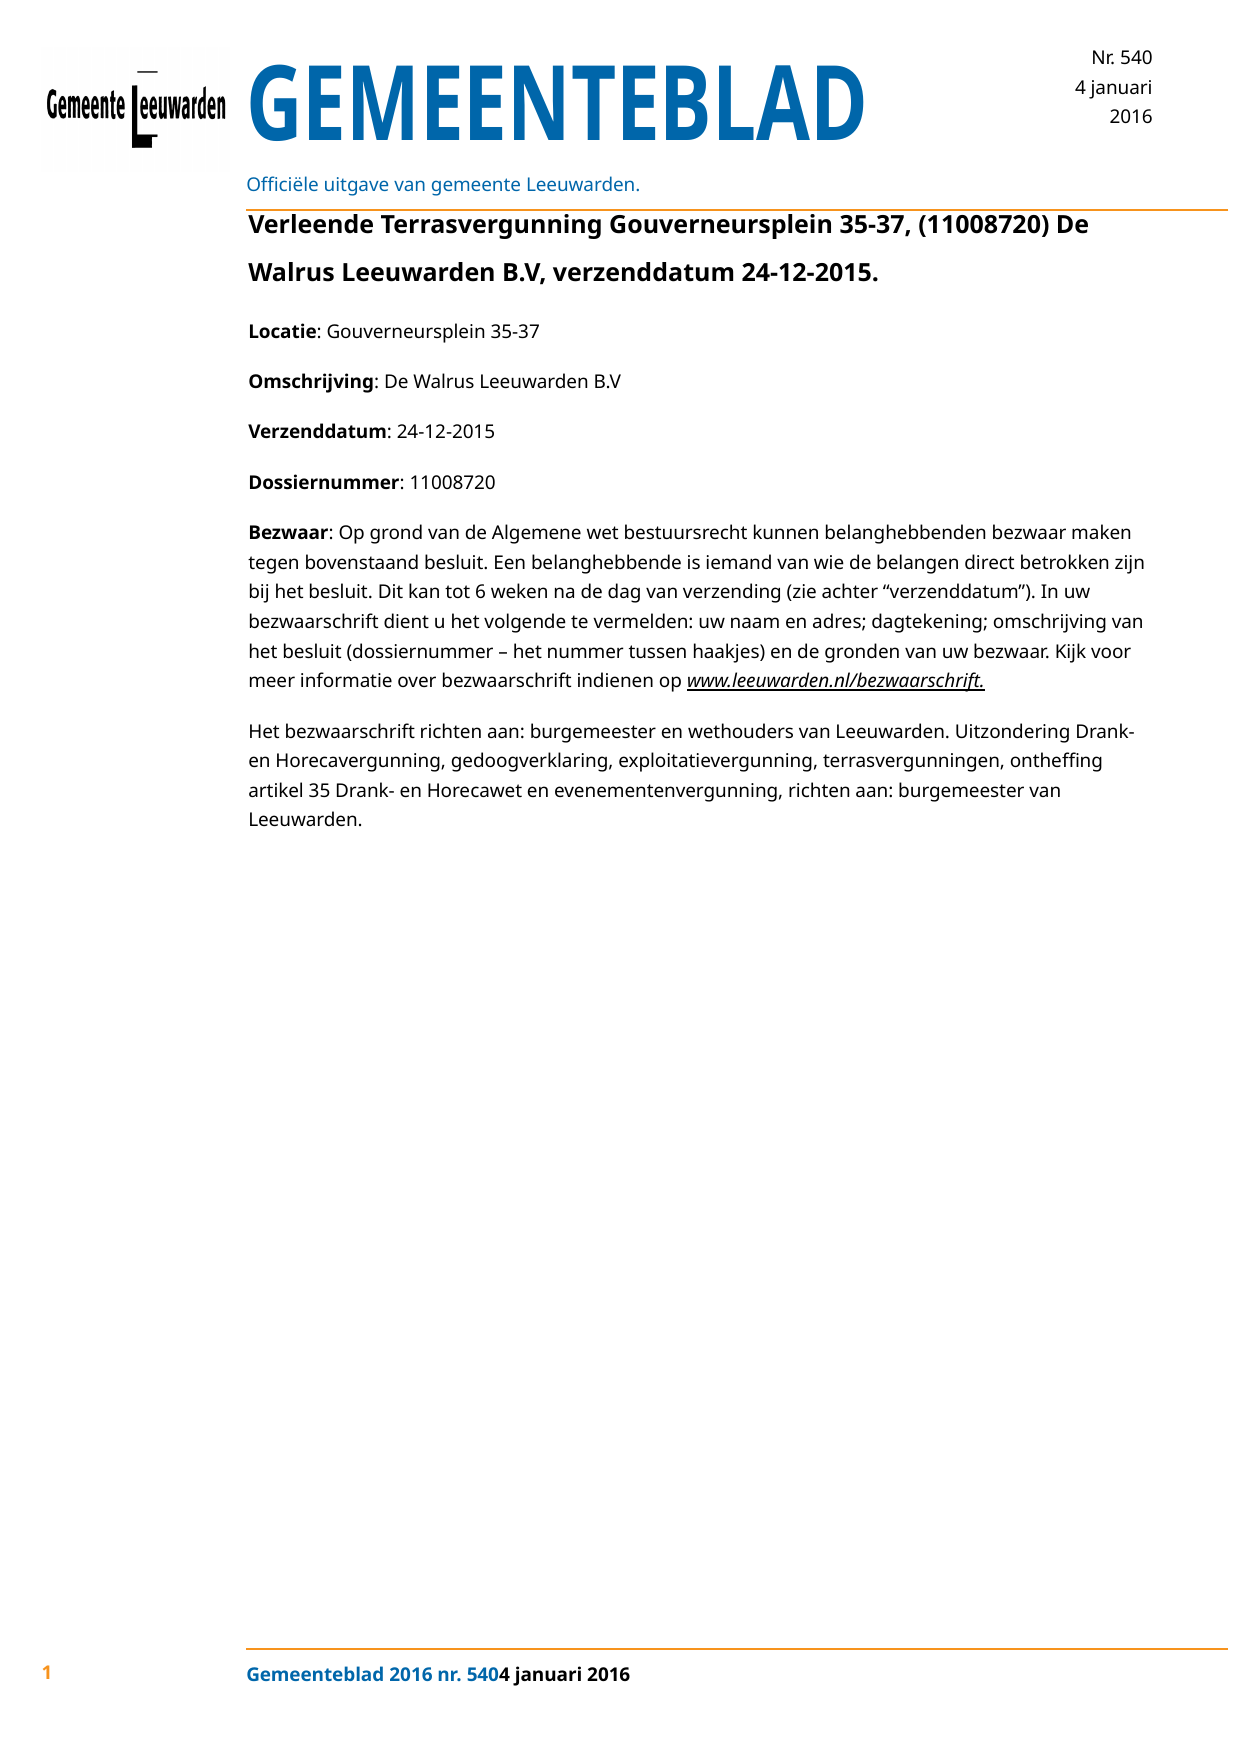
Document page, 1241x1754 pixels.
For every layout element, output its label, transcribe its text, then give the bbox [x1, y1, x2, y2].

text Locatie: Gouverneursplein 35-37 [248, 318, 1152, 344]
picture [41, 47, 231, 172]
text Dossiernummer: 11008720 [248, 469, 1152, 495]
text Bezwaar: Op grond van de Algemene wet bestuursrecht kunnen belanghebbenden bezwaar maken tegen bovenstaand besluit. Een belanghebbende is iemand van wie de belangen direct betrokken zijn bij het besluit. Dit kan tot 6 weken na de dag van verzending (zie achter “verzenddatum”). In uw bezwaarschrift dient u het volgende te vermelden: uw naam en adres; dagtekening; omschrijving van het besluit (dossiernummer – het nummer tussen haakjes) en de gronden van uw bezwaar. Kijk voor meer informatie over bezwaarschrift indienen op www.leeuwarden.nl/bezwaarschrift. [248, 519, 1152, 693]
text Verleende Terrasvergunning Gouverneursplein 35-37, (11008720) De Walrus Leeuwarden B.V, verzenddatum 24-12-2015. [248, 211, 1152, 288]
text Het bezwaarschrift richten aan: burgemeester en wethouders van Leeuwarden. Uitzondering Drank- en Horecavergunning, gedoogverklaring, exploitatievergunning, terrasvergunningen, ontheffing artikel 35 Drank- en Horecawet en evenementenvergunning, richten aan: burgemeester van Leeuwarden. [248, 718, 1152, 832]
text Omschrijving: De Walrus Leeuwarden B.V [248, 368, 1152, 394]
text Verzenddatum: 24-12-2015 [248, 419, 1152, 444]
